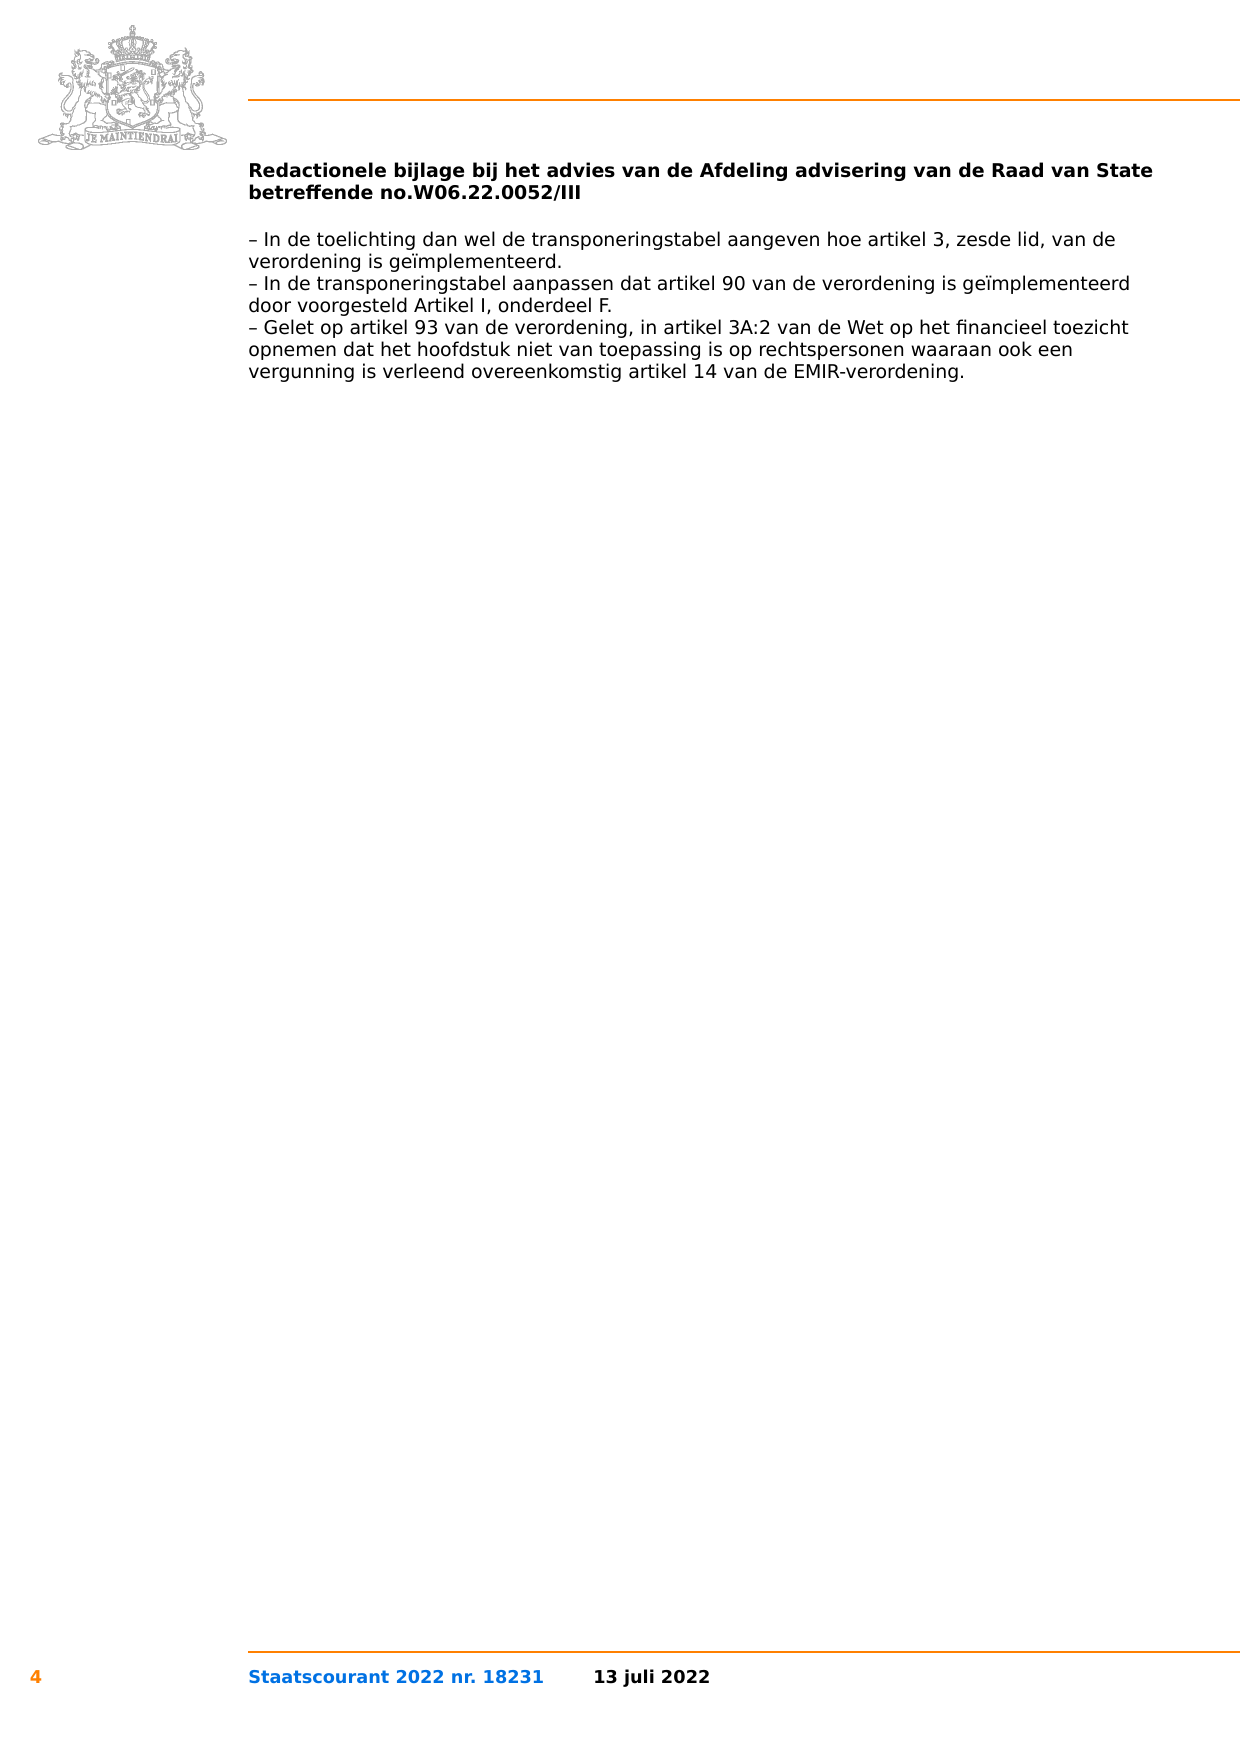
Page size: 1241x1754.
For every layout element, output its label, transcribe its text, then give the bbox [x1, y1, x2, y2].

text – Gelet op artikel 93 van de verordening, in artikel 3A:2 van de Wet op het financieel toezicht opnemen dat het hoofdstuk niet van toepassing is op rechtspersonen waaraan ook een vergunning is verleend overeenkomstig artikel 14 van de EMIR-verordening. [248, 317, 1163, 383]
text – In de transponeringstabel aanpassen dat artikel 90 van de verordening is geïmplementeerd door voorgesteld Artikel I, onderdeel F. [248, 273, 1163, 317]
picture [38, 25, 227, 150]
text – In de toelichting dan wel de transponeringstabel aangeven hoe artikel 3, zesde lid, van de verordening is geïmplementeerd. [248, 229, 1163, 273]
subtitle Redactionele bijlage bij het advies van de Afdeling advisering van de Raad van State betreffende no.W06.22.0052/III [248, 160, 1163, 204]
